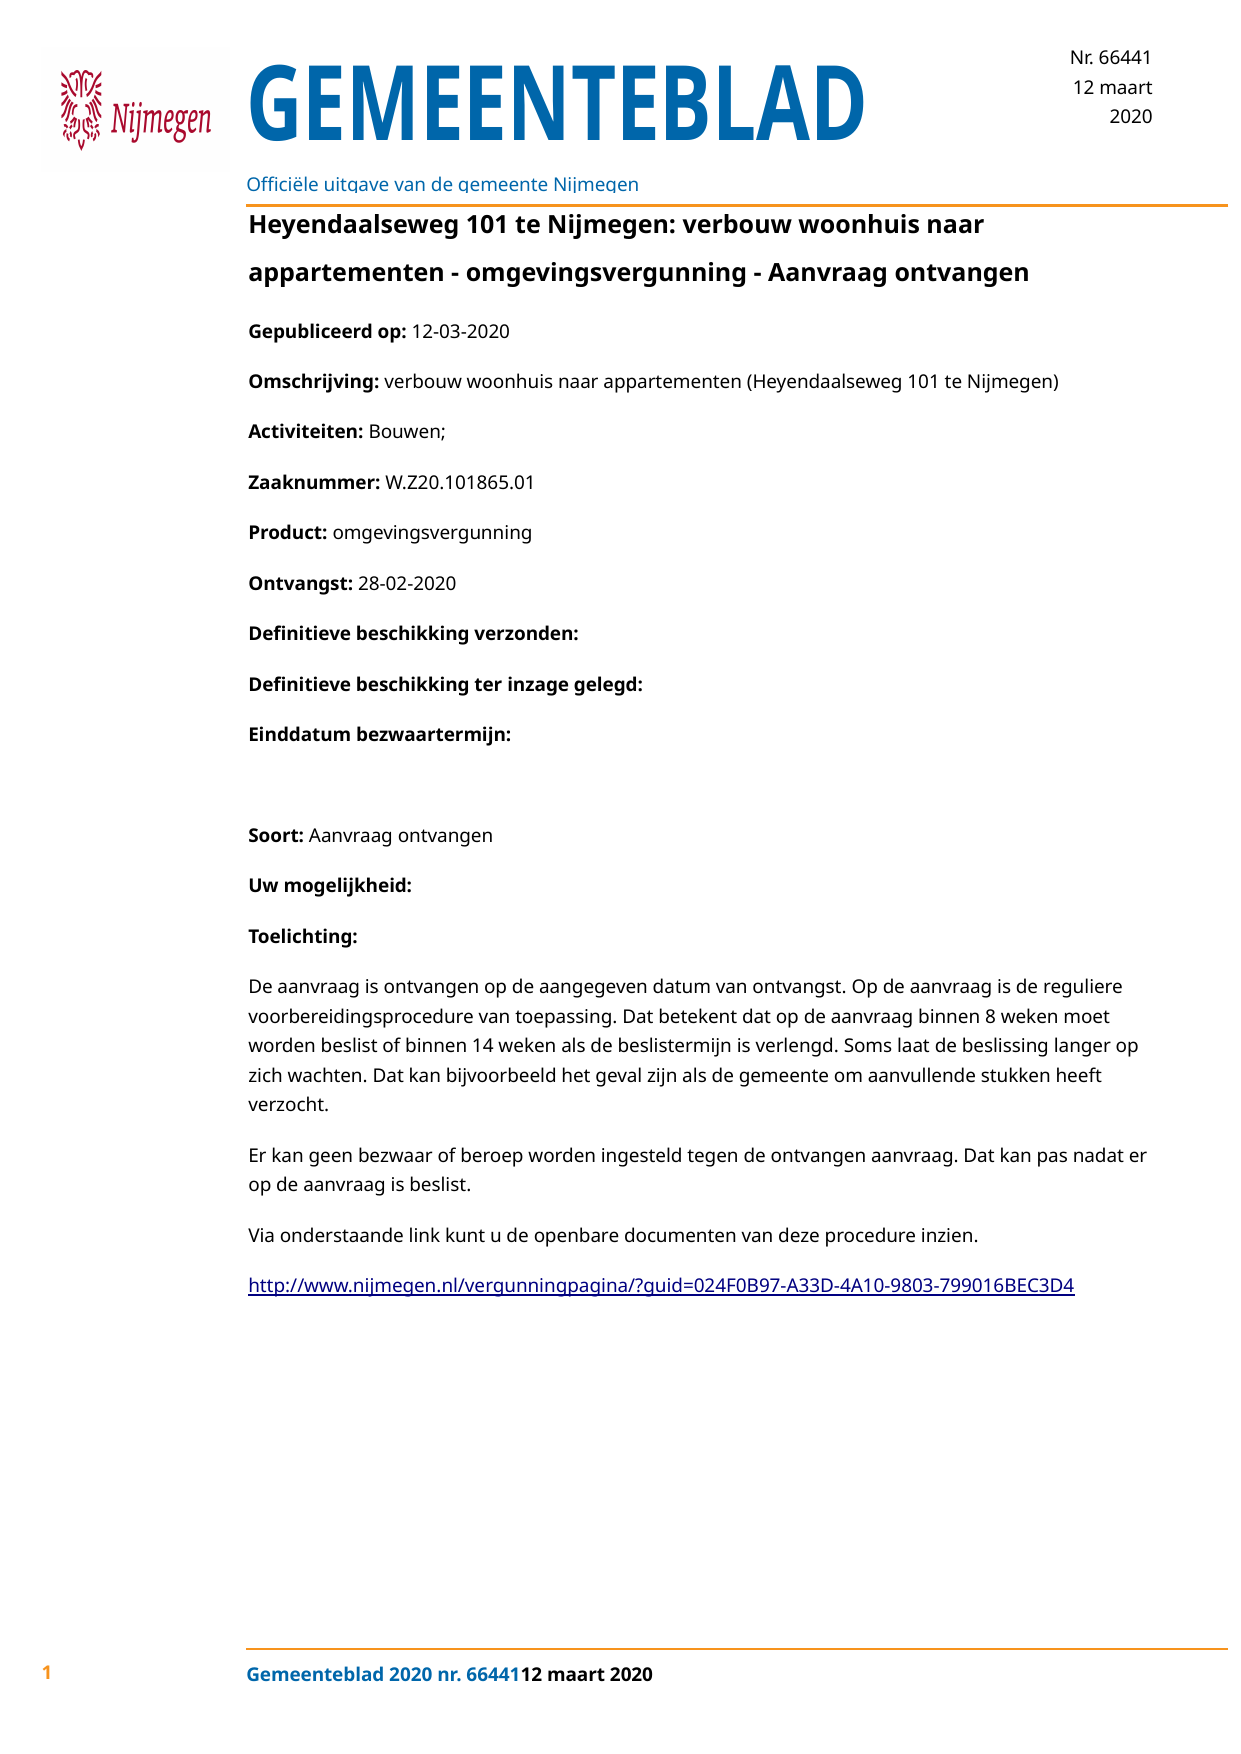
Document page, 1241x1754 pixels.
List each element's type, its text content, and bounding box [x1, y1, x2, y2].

text Er kan geen bezwaar of beroep worden ingesteld tegen de ontvangen aanvraag. Dat kan pas nadat er op de aanvraag is beslist. [248, 1142, 1152, 1197]
text Soort: Aanvraag ontvangen [248, 822, 1152, 848]
text Zaaknummer: W.Z20.101865.01 [248, 469, 1152, 495]
text Toelichting: [248, 923, 1152, 949]
text Heyendaalseweg 101 te Nijmegen: verbouw woonhuis naar appartementen - omgevingsvergunning - Aanvraag ontvangen [248, 207, 1152, 288]
text Omschrijving: verbouw woonhuis naar appartementen (Heyendaalseweg 101 te Nijmegen) [248, 368, 1152, 394]
text De aanvraag is ontvangen op de aangegeven datum van ontvangst. Op de aanvraag is de reguliere voorbereidingsprocedure van toepassing. Dat betekent dat op de aanvraag binnen 8 weken moet worden beslist of binnen 14 weken als de beslistermijn is verlengd. Soms laat de beslissing langer op zich wachten. Dat kan bijvoorbeeld het geval zijn als de gemeente om aanvullende stukken heeft verzocht. [248, 973, 1152, 1117]
text Via onderstaande link kunt u de openbare documenten van deze procedure inzien. [248, 1222, 1152, 1248]
text Activiteiten: Bouwen; [248, 419, 1152, 444]
text http://www.nijmegen.nl/vergunningpagina/?guid=024F0B97-A33D-4A10-9803-799016BEC3D4 [248, 1272, 1152, 1298]
text Uw mogelijkheid: [248, 872, 1152, 898]
text Product: omgevingsvergunning [248, 519, 1152, 545]
text Gepubliceerd op: 12-03-2020 [248, 318, 1152, 344]
text Definitieve beschikking verzonden: [248, 620, 1152, 646]
text Einddatum bezwaartermijn: [248, 721, 1152, 747]
text Definitieve beschikking ter inzage gelegd: [248, 671, 1152, 697]
text Ontvangst: 28-02-2020 [248, 570, 1152, 596]
picture [41, 47, 231, 172]
